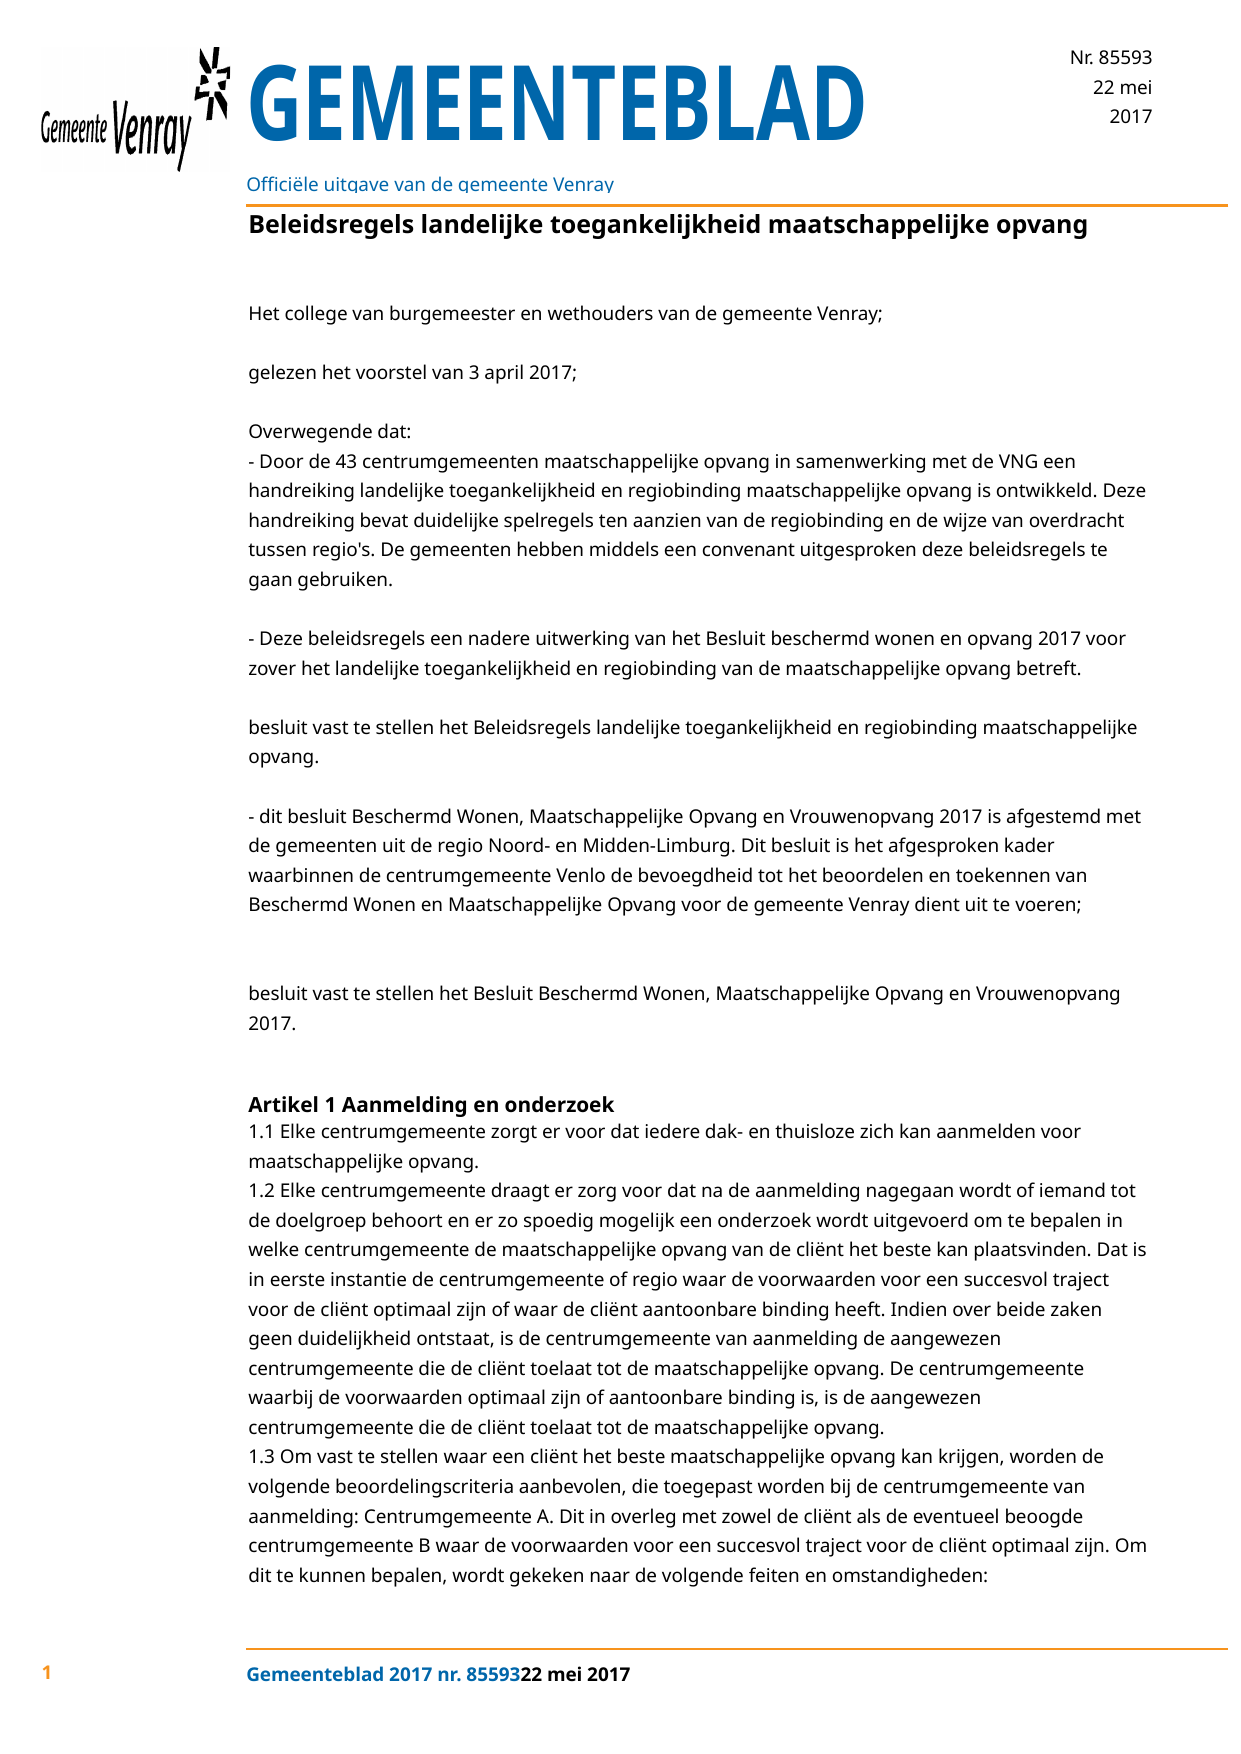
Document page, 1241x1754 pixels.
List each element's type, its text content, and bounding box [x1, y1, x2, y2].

text - dit besluit Beschermd Wonen, Maatschappelijke Opvang en Vrouwenopvang 2017 is afgestemd met de gemeenten uit de regio Noord- en Midden-Limburg. Dit besluit is het afgesproken kader waarbinnen de centrumgemeente Venlo de bevoegdheid tot het beoordelen en toekennen van Beschermd Wonen en Maatschappelijke Opvang voor de gemeente Venray dient uit te voeren; [248, 803, 1152, 917]
picture [41, 47, 231, 172]
text Artikel 1 Aanmelding en onderzoek [248, 1090, 1152, 1118]
text Het college van burgemeester en wethouders van de gemeente Venray; [248, 300, 1152, 326]
text gelezen het voorstel van 3 april 2017; [248, 359, 1152, 385]
text besluit vast te stellen het Besluit Beschermd Wonen, Maatschappelijke Opvang en Vrouwenopvang 2017. [248, 980, 1152, 1036]
text 1.2 Elke centrumgemeente draagt er zorg voor dat na de aanmelding nagegaan wordt of iemand tot de doelgroep behoort en er zo spoedig mogelijk een onderzoek wordt uitgevoerd om te bepalen in welke centrumgemeente de maatschappelijke opvang van de cliënt het beste kan plaatsvinden. Dat is in eerste instantie de centrumgemeente of regio waar de voorwaarden voor een succesvol traject voor de cliënt optimaal zijn of waar de cliënt aantoonbare binding heeft. Indien over beide zaken geen duidelijkheid ontstaat, is de centrumgemeente van aanmelding de aangewezen centrumgemeente die de cliënt toelaat tot de maatschappelijke opvang. De centrumgemeente waarbij de voorwaarden optimaal zijn of aantoonbare binding is, is de aangewezen centrumgemeente die de cliënt toelaat tot de maatschappelijke opvang. [248, 1177, 1152, 1440]
text Beleidsregels landelijke toegankelijkheid maatschappelijke opvang [248, 207, 1152, 241]
text - Deze beleidsregels een nadere uitwerking van het Besluit beschermd wonen en opvang 2017 voor zover het landelijke toegankelijkheid en regiobinding van de maatschappelijke opvang betreft. [248, 625, 1152, 681]
text 1.3 Om vast te stellen waar een cliënt het beste maatschappelijke opvang kan krijgen, worden de volgende beoordelingscriteria aanbevolen, die toegepast worden bij de centrumgemeente van aanmelding: Centrumgemeente A. Dit in overleg met zowel de cliënt als de eventueel beoogde centrumgemeente B waar de voorwaarden voor een succesvol traject voor de cliënt optimaal zijn. Om dit te kunnen bepalen, wordt gekeken naar de volgende feiten en omstandigheden: [248, 1444, 1152, 1588]
text Overwegende dat: [248, 418, 1152, 444]
text besluit vast te stellen het Beleidsregels landelijke toegankelijkheid en regiobinding maatschappelijke opvang. [248, 714, 1152, 769]
text - Door de 43 centrumgemeenten maatschappelijke opvang in samenwerking met de VNG een handreiking landelijke toegankelijkheid en regiobinding maatschappelijke opvang is ontwikkeld. Deze handreiking bevat duidelijke spelregels ten aanzien van de regiobinding en de wijze van overdracht tussen regio's. De gemeenten hebben middels een convenant uitgesproken deze beleidsregels te gaan gebruiken. [248, 448, 1152, 592]
text 1.1 Elke centrumgemeente zorgt er voor dat iedere dak- en thuisloze zich kan aanmelden voor maatschappelijke opvang. [248, 1118, 1152, 1174]
